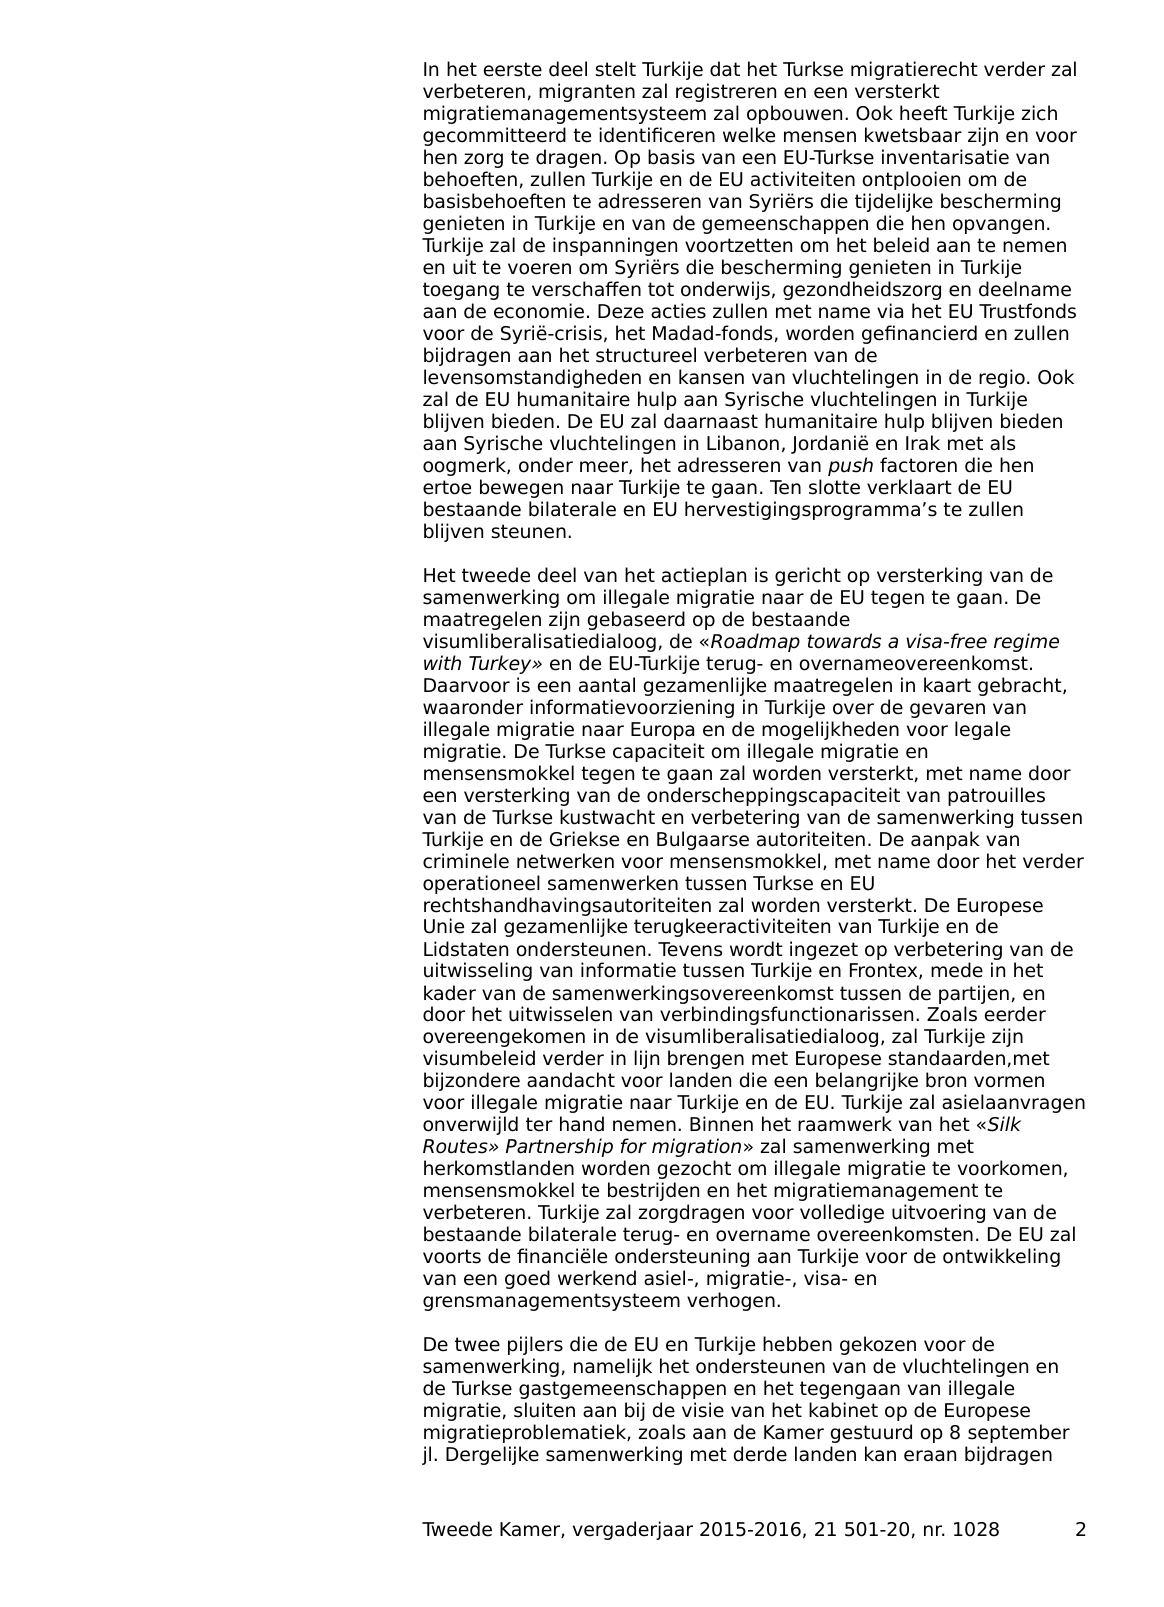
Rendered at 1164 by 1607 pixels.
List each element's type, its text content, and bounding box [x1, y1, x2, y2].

text De twee pijlers die de EU en Turkije hebben gekozen voor de samenwerking, namelijk het ondersteunen van de vluchtelingen en de Turkse gastgemeenschappen en het tegengaan van illegale migratie, sluiten aan bij de visie van het kabinet op de Europese migratieproblematiek, zoals aan de Kamer gestuurd op 8 september jl. Dergelijke samenwerking met derde landen kan eraan bijdragen [422, 1334, 1087, 1466]
text Het tweede deel van het actieplan is gericht op versterking van de samenwerking om illegale migratie naar de EU tegen te gaan. De maatregelen zijn gebaseerd op de bestaande visumliberalisatiedialoog, de «Roadmap towards a visa-free regime with Turkey» en de EU-Turkije terug- en overnameovereenkomst. Daarvoor is een aantal gezamenlijke maatregelen in kaart gebracht, waaronder informatievoorziening in Turkije over de gevaren van illegale migratie naar Europa en de mogelijkheden voor legale migratie. De Turkse capaciteit om illegale migratie en mensensmokkel tegen te gaan zal worden versterkt, met name door een versterking van de onderscheppingscapaciteit van patrouilles van de Turkse kustwacht en verbetering van de samenwerking tussen Turkije en de Griekse en Bulgaarse autoriteiten. De aanpak van criminele netwerken voor mensensmokkel, met name door het verder operationeel samenwerken tussen Turkse en EU rechtshandhavingsautoriteiten zal worden versterkt. De Europese Unie zal gezamenlijke terugkeeractiviteiten van Turkije en de Lidstaten ondersteunen. Tevens wordt ingezet op verbetering van de uitwisseling van informatie tussen Turkije en Frontex, mede in het kader van de samenwerkingsovereenkomst tussen de partijen, en door het uitwisselen van verbindingsfunctionarissen. Zoals eerder overeengekomen in de visumliberalisatiedialoog, zal Turkije zijn visumbeleid verder in lijn brengen met Europese standaarden,met bijzondere aandacht voor landen die een belangrijke bron vormen voor illegale migratie naar Turkije en de EU. Turkije zal asielaanvragen onverwijld ter hand nemen. Binnen het raamwerk van het «Silk Routes» Partnership for migration» zal samenwerking met herkomstlanden worden gezocht om illegale migratie te voorkomen, mensensmokkel te bestrijden en het migratiemanagement te verbeteren. Turkije zal zorgdragen voor volledige uitvoering van de bestaande bilaterale terug- en overname overeenkomsten. De EU zal voorts de financiële ondersteuning aan Turkije voor de ontwikkeling van een goed werkend asiel-, migratie-, visa- en grensmanagementsysteem verhogen. [422, 565, 1087, 1312]
text In het eerste deel stelt Turkije dat het Turkse migratierecht verder zal verbeteren, migranten zal registreren en een versterkt migratiemanagementsysteem zal opbouwen. Ook heeft Turkije zich gecommitteerd te identificeren welke mensen kwetsbaar zijn en voor hen zorg te dragen. Op basis van een EU-Turkse inventarisatie van behoeften, zullen Turkije en de EU activiteiten ontplooien om de basisbehoeften te adresseren van Syriërs die tijdelijke bescherming genieten in Turkije en van de gemeenschappen die hen opvangen. Turkije zal de inspanningen voortzetten om het beleid aan te nemen en uit te voeren om Syriërs die bescherming genieten in Turkije toegang te verschaffen tot onderwijs, gezondheidszorg en deelname aan de economie. Deze acties zullen met name via het EU Trustfonds voor de Syrië-crisis, het Madad-fonds, worden gefinancierd en zullen bijdragen aan het structureel verbeteren van de levensomstandigheden en kansen van vluchtelingen in de regio. Ook zal de EU humanitaire hulp aan Syrische vluchtelingen in Turkije blijven bieden. De EU zal daarnaast humanitaire hulp blijven bieden aan Syrische vluchtelingen in Libanon, Jordanië en Irak met als oogmerk, onder meer, het adresseren van push factoren die hen ertoe bewegen naar Turkije te gaan. Ten slotte verklaart de EU bestaande bilaterale en EU hervestigingsprogramma’s te zullen blijven steunen. [422, 59, 1087, 543]
